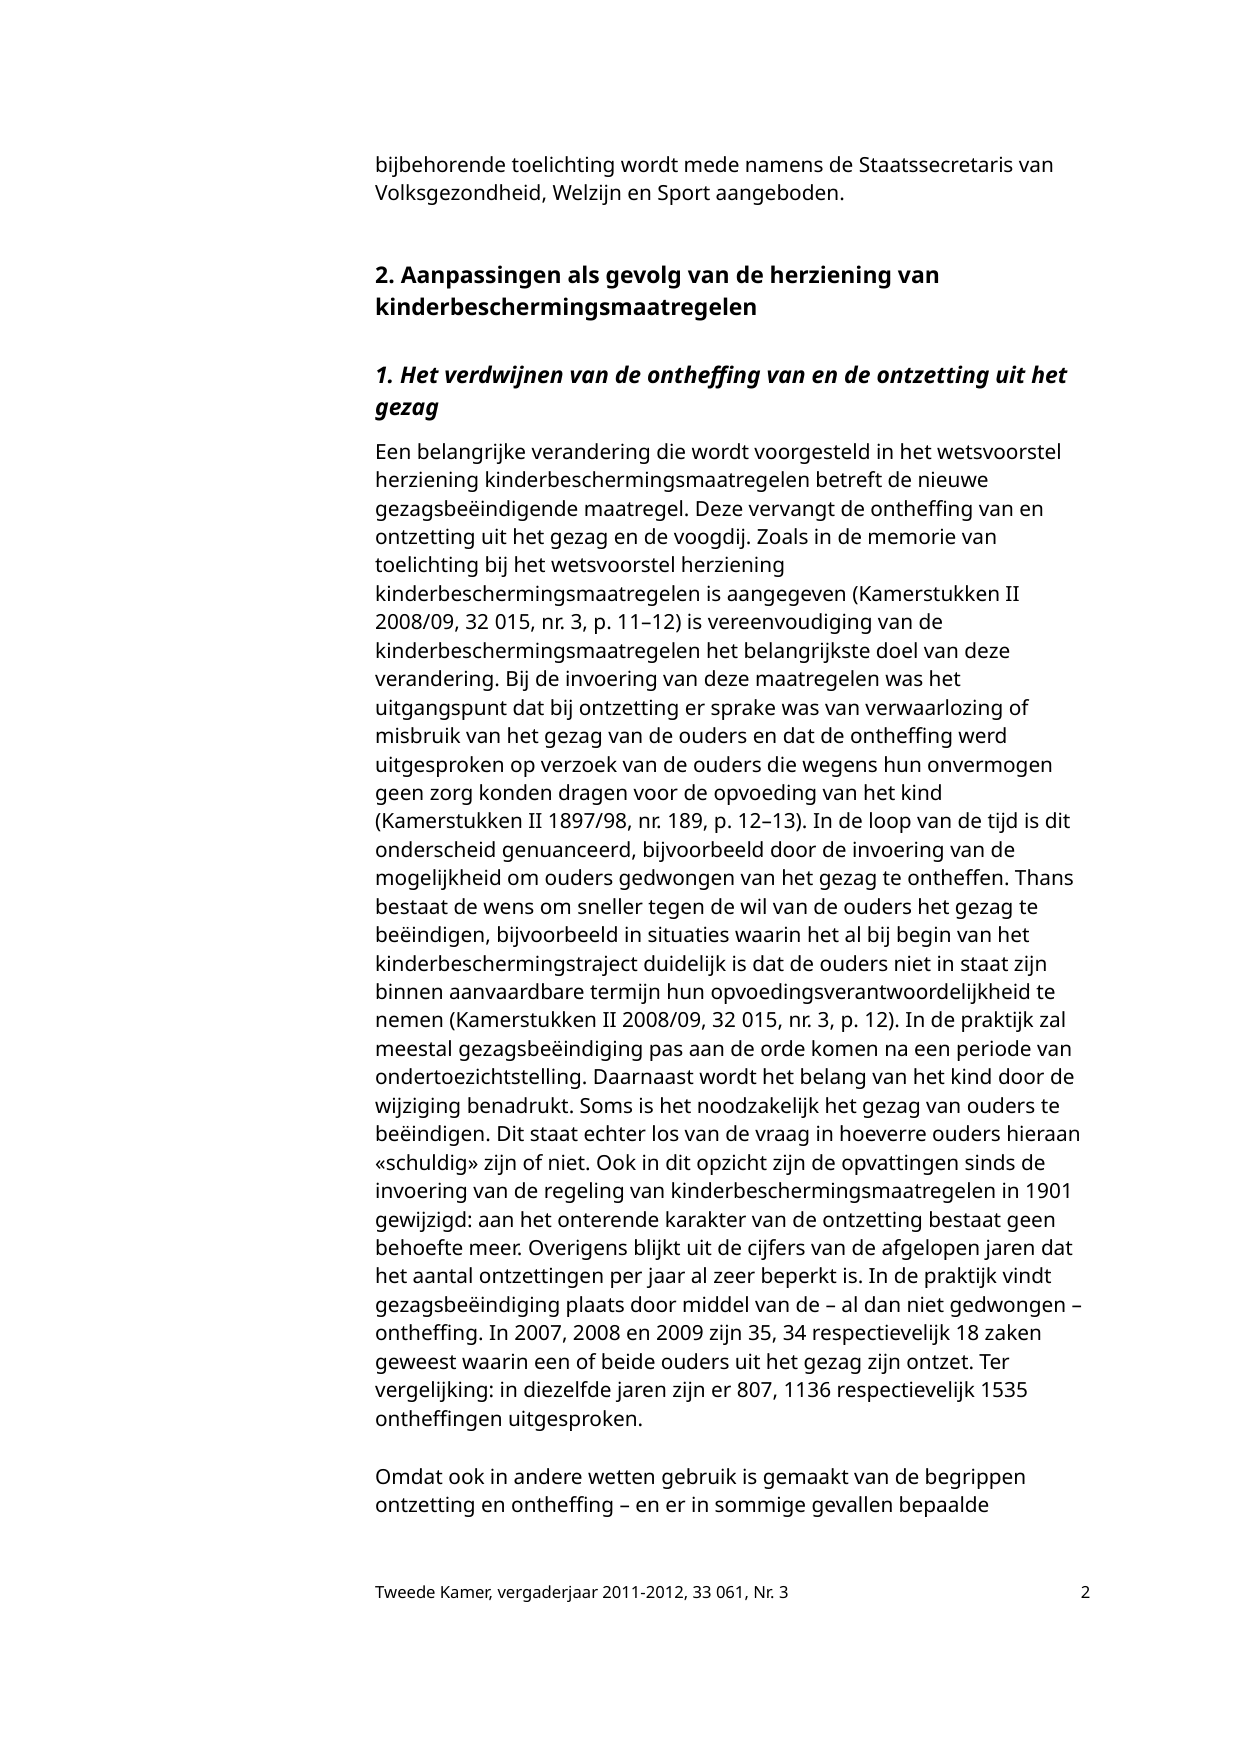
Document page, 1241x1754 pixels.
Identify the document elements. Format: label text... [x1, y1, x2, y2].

subtitle 1. Het verdwijnen van de ontheffing van en de ontzetting uit het gezag [375, 359, 1090, 422]
text Omdat ook in andere wetten gebruik is gemaakt van de begrippen ontzetting en ontheffing – en er in sommige gevallen bepaalde [375, 1462, 1090, 1519]
text bijbehorende toelichting wordt mede namens de Staatssecretaris van Volksgezondheid, Welzijn en Sport aangeboden. [375, 150, 1090, 207]
text Een belangrijke verandering die wordt voorgesteld in het wetsvoorstel herziening kinderbeschermingsmaatregelen betreft de nieuwe gezagsbeëindigende maatregel. Deze vervangt de ontheffing van en ontzetting uit het gezag en de voogdij. Zoals in de memorie van toelichting bij het wetsvoorstel herziening kinderbeschermingsmaatregelen is aangegeven (Kamerstukken II 2008/09, 32 015, nr. 3, p. 11–12) is vereenvoudiging van de kinderbeschermingsmaatregelen het belangrijkste doel van deze verandering. Bij de invoering van deze maatregelen was het uitgangspunt dat bij ontzetting er sprake was van verwaarlozing of misbruik van het gezag van de ouders en dat de ontheffing werd uitgesproken op verzoek van de ouders die wegens hun onvermogen geen zorg konden dragen voor de opvoeding van het kind (Kamerstukken II 1897/98, nr. 189, p. 12–13). In de loop van de tijd is dit onderscheid genuanceerd, bijvoorbeeld door de invoering van de mogelijkheid om ouders gedwongen van het gezag te ontheffen. Thans bestaat de wens om sneller tegen de wil van de ouders het gezag te beëindigen, bijvoorbeeld in situaties waarin het al bij begin van het kinderbeschermingstraject duidelijk is dat de ouders niet in staat zijn binnen aanvaardbare termijn hun opvoedingsverantwoordelijkheid te nemen (Kamerstukken II 2008/09, 32 015, nr. 3, p. 12). In de praktijk zal meestal gezagsbeëindiging pas aan de orde komen na een periode van ondertoezichtstelling. Daarnaast wordt het belang van het kind door de wijziging benadrukt. Soms is het noodzakelijk het gezag van ouders te beëindigen. Dit staat echter los van de vraag in hoeverre ouders hieraan «schuldig» zijn of niet. Ook in dit opzicht zijn de opvattingen sinds de invoering van de regeling van kinderbeschermingsmaatregelen in 1901 gewijzigd: aan het onterende karakter van de ontzetting bestaat geen behoefte meer. Overigens blijkt uit de cijfers van de afgelopen jaren dat het aantal ontzettingen per jaar al zeer beperkt is. In de praktijk vindt gezagsbeëindiging plaats door middel van de – al dan niet gedwongen – ontheffing. In 2007, 2008 en 2009 zijn 35, 34 respectievelijk 18 zaken geweest waarin een of beide ouders uit het gezag zijn ontzet. Ter vergelijking: in diezelfde jaren zijn er 807, 1136 respectievelijk 1535 ontheffingen uitgesproken. [375, 437, 1090, 1432]
subtitle 2. Aanpassingen als gevolg van de herziening van kinderbeschermingsmaatregelen [375, 259, 1090, 322]
